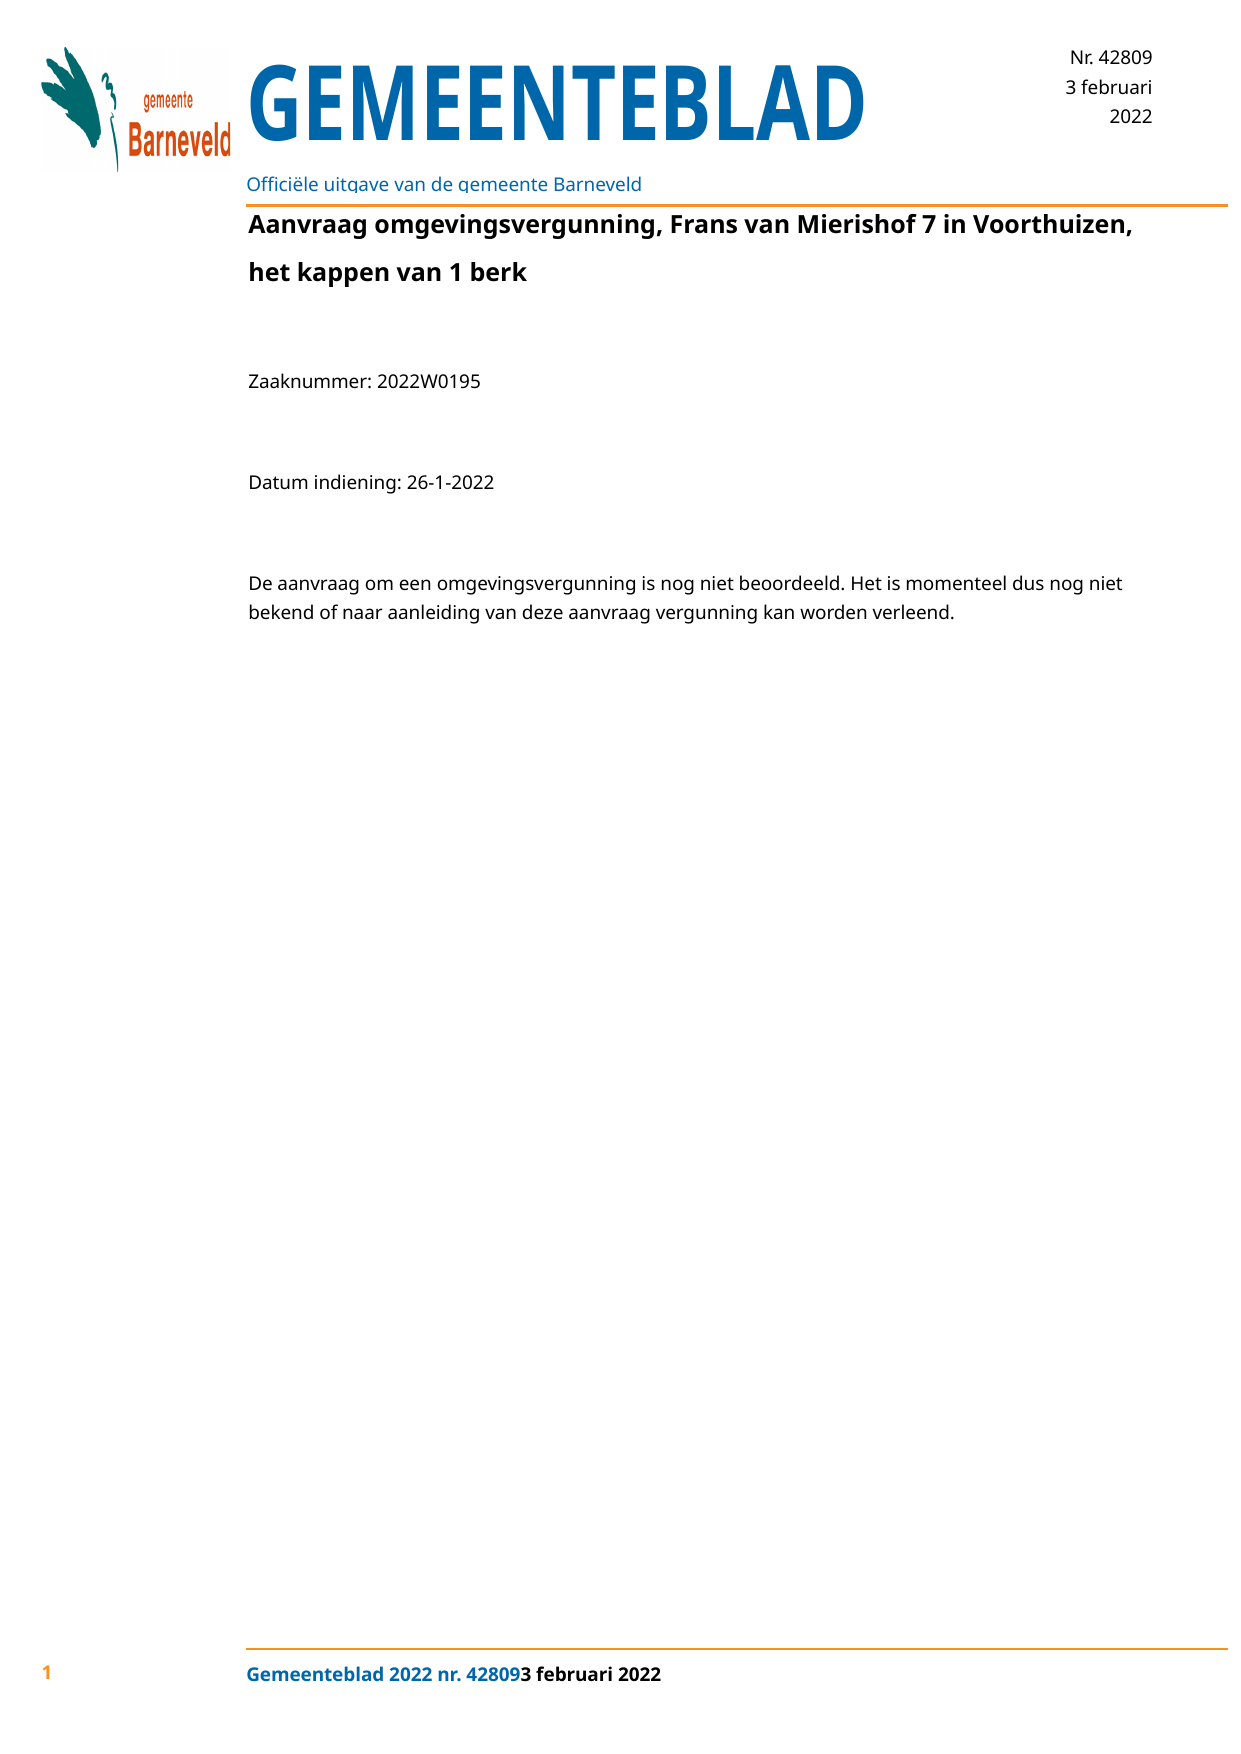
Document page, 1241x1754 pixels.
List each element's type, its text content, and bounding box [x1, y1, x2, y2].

text Zaaknummer: 2022W0195 [248, 368, 1152, 394]
text De aanvraag om een omgevingsvergunning is nog niet beoordeeld. Het is momenteel dus nog niet bekend of naar aanleiding van deze aanvraag vergunning kan worden verleend. [248, 570, 1152, 625]
text Datum indiening: 26-1-2022 [248, 469, 1152, 495]
picture [41, 47, 231, 172]
text Aanvraag omgevingsvergunning, Frans van Mierishof 7 in Voorthuizen, het kappen van 1 berk [248, 207, 1152, 288]
